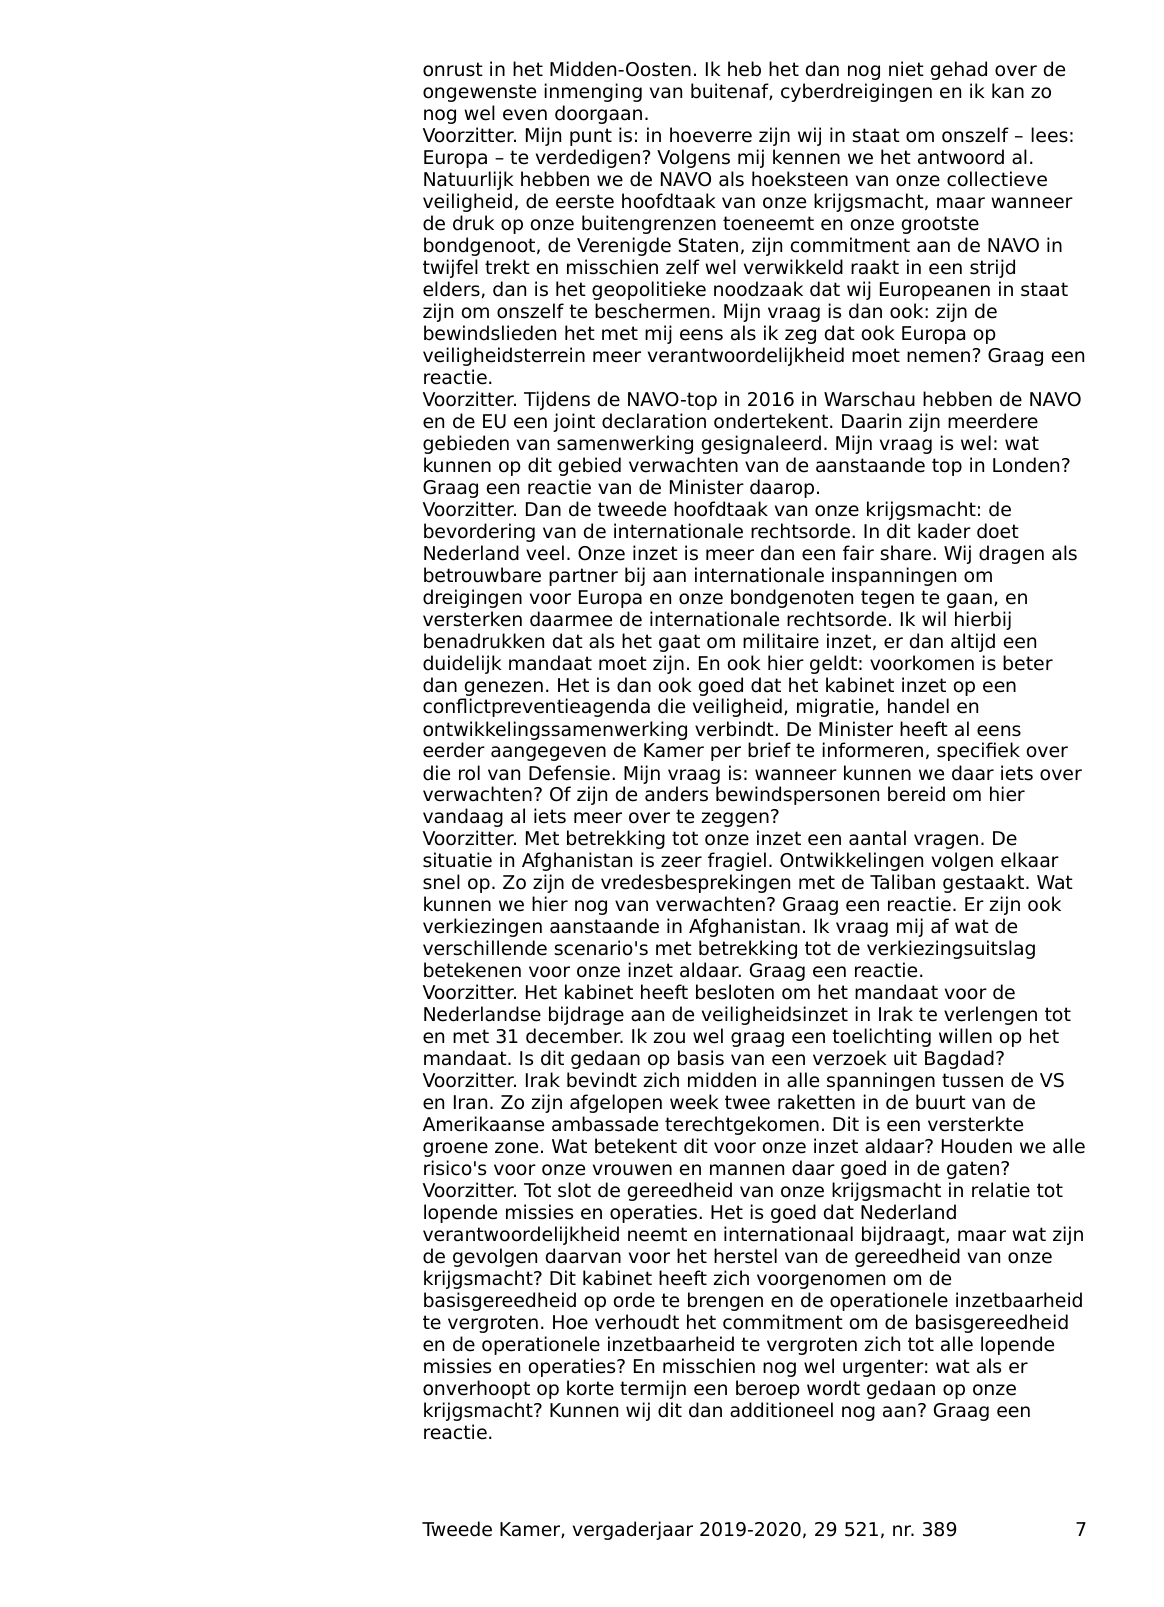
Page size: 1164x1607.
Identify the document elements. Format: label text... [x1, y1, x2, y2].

text Voorzitter. Het kabinet heeft besloten om het mandaat voor de Nederlandse bijdrage aan de veiligheidsinzet in Irak te verlengen tot en met 31 december. Ik zou wel graag een toelichting willen op het mandaat. Is dit gedaan op basis van een verzoek uit Bagdad? [422, 982, 1087, 1070]
text Voorzitter. Irak bevindt zich midden in alle spanningen tussen de VS en Iran. Zo zijn afgelopen week twee raketten in de buurt van de Amerikaanse ambassade terechtgekomen. Dit is een versterkte groene zone. Wat betekent dit voor onze inzet aldaar? Houden we alle risico's voor onze vrouwen en mannen daar goed in de gaten? [422, 1070, 1087, 1180]
text Voorzitter. Mijn punt is: in hoeverre zijn wij in staat om onszelf – lees: Europa – te verdedigen? Volgens mij kennen we het antwoord al. Natuurlijk hebben we de NAVO als hoeksteen van onze collectieve veiligheid, de eerste hoofdtaak van onze krijgsmacht, maar wanneer de druk op onze buitengrenzen toeneemt en onze grootste bondgenoot, de Verenigde Staten, zijn commitment aan de NAVO in twijfel trekt en misschien zelf wel verwikkeld raakt in een strijd elders, dan is het geopolitieke noodzaak dat wij Europeanen in staat zijn om onszelf te beschermen. Mijn vraag is dan ook: zijn de bewindslieden het met mij eens als ik zeg dat ook Europa op veiligheidsterrein meer verantwoordelijkheid moet nemen? Graag een reactie. [422, 125, 1087, 389]
text Voorzitter. Tot slot de gereedheid van onze krijgsmacht in relatie tot lopende missies en operaties. Het is goed dat Nederland verantwoordelijkheid neemt en internationaal bijdraagt, maar wat zijn de gevolgen daarvan voor het herstel van de gereedheid van onze krijgsmacht? Dit kabinet heeft zich voorgenomen om de basisgereedheid op orde te brengen en de operationele inzetbaarheid te vergroten. Hoe verhoudt het commitment om de basisgereedheid en de operationele inzetbaarheid te vergroten zich tot alle lopende missies en operaties? En misschien nog wel urgenter: wat als er onverhoopt op korte termijn een beroep wordt gedaan op onze krijgsmacht? Kunnen wij dit dan additioneel nog aan? Graag een reactie. [422, 1180, 1087, 1444]
text Voorzitter. Met betrekking tot onze inzet een aantal vragen. De situatie in Afghanistan is zeer fragiel. Ontwikkelingen volgen elkaar snel op. Zo zijn de vredesbesprekingen met de Taliban gestaakt. Wat kunnen we hier nog van verwachten? Graag een reactie. Er zijn ook verkiezingen aanstaande in Afghanistan. Ik vraag mij af wat de verschillende scenario's met betrekking tot de verkiezingsuitslag betekenen voor onze inzet aldaar. Graag een reactie. [422, 828, 1087, 982]
text onrust in het Midden-Oosten. Ik heb het dan nog niet gehad over de ongewenste inmenging van buitenaf, cyberdreigingen en ik kan zo nog wel even doorgaan. [422, 59, 1087, 125]
text Voorzitter. Tijdens de NAVO-top in 2016 in Warschau hebben de NAVO en de EU een joint declaration ondertekent. Daarin zijn meerdere gebieden van samenwerking gesignaleerd. Mijn vraag is wel: wat kunnen op dit gebied verwachten van de aanstaande top in Londen? Graag een reactie van de Minister daarop. [422, 389, 1087, 499]
text Voorzitter. Dan de tweede hoofdtaak van onze krijgsmacht: de bevordering van de internationale rechtsorde. In dit kader doet Nederland veel. Onze inzet is meer dan een fair share. Wij dragen als betrouwbare partner bij aan internationale inspanningen om dreigingen voor Europa en onze bondgenoten tegen te gaan, en versterken daarmee de internationale rechtsorde. Ik wil hierbij benadrukken dat als het gaat om militaire inzet, er dan altijd een duidelijk mandaat moet zijn. En ook hier geldt: voorkomen is beter dan genezen. Het is dan ook goed dat het kabinet inzet op een conflictpreventieagenda die veiligheid, migratie, handel en ontwikkelingssamenwerking verbindt. De Minister heeft al eens eerder aangegeven de Kamer per brief te informeren, specifiek over die rol van Defensie. Mijn vraag is: wanneer kunnen we daar iets over verwachten? Of zijn de anders bewindspersonen bereid om hier vandaag al iets meer over te zeggen? [422, 499, 1087, 828]
